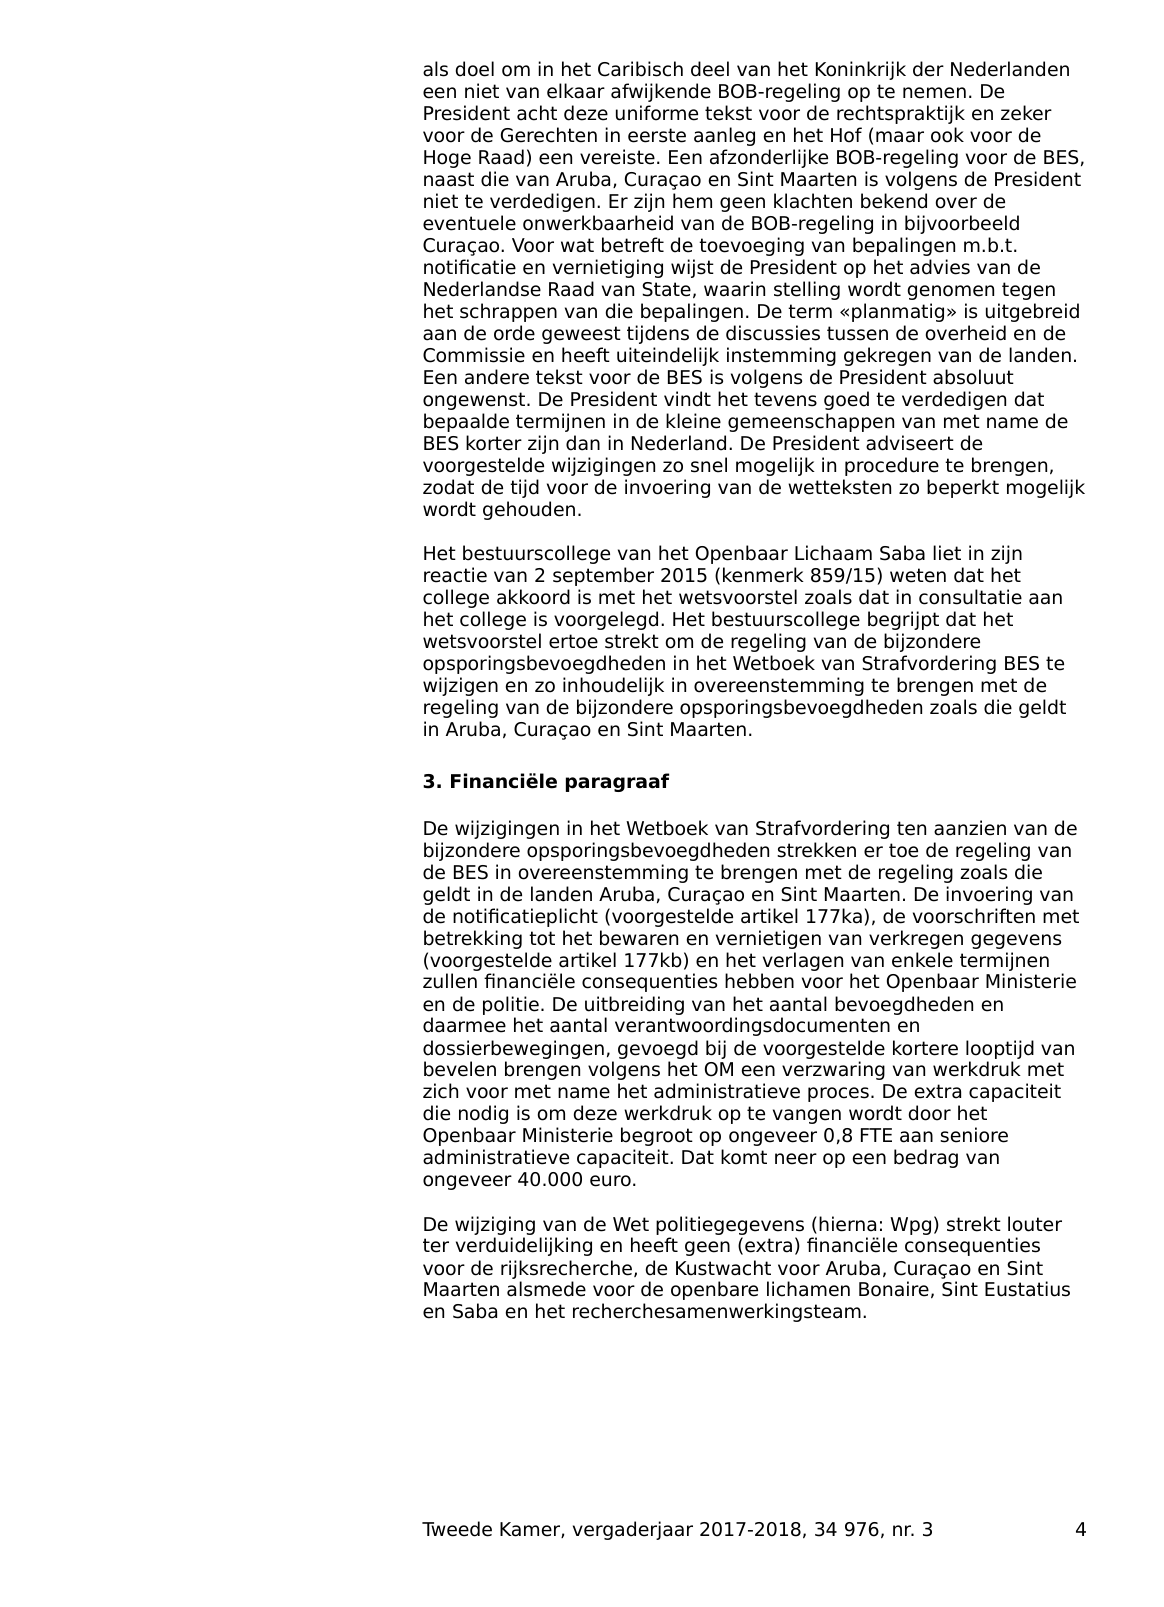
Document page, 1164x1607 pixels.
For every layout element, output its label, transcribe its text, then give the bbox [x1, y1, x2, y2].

text als doel om in het Caribisch deel van het Koninkrijk der Nederlanden een niet van elkaar afwijkende BOB-regeling op te nemen. De President acht deze uniforme tekst voor de rechtspraktijk en zeker voor de Gerechten in eerste aanleg en het Hof (maar ook voor de Hoge Raad) een vereiste. Een afzonderlijke BOB-regeling voor de BES, naast die van Aruba, Curaçao en Sint Maarten is volgens de President niet te verdedigen. Er zijn hem geen klachten bekend over de eventuele onwerkbaarheid van de BOB-regeling in bijvoorbeeld Curaçao. Voor wat betreft de toevoeging van bepalingen m.b.t. notificatie en vernietiging wijst de President op het advies van de Nederlandse Raad van State, waarin stelling wordt genomen tegen het schrappen van die bepalingen. De term «planmatig» is uitgebreid aan de orde geweest tijdens de discussies tussen de overheid en de Commissie en heeft uiteindelijk instemming gekregen van de landen. Een andere tekst voor de BES is volgens de President absoluut ongewenst. De President vindt het tevens goed te verdedigen dat bepaalde termijnen in de kleine gemeenschappen van met name de BES korter zijn dan in Nederland. De President adviseert de voorgestelde wijzigingen zo snel mogelijk in procedure te brengen, zodat de tijd voor de invoering van de wetteksten zo beperkt mogelijk wordt gehouden. [422, 59, 1087, 521]
text Het bestuurscollege van het Openbaar Lichaam Saba liet in zijn reactie van 2 september 2015 (kenmerk 859/15) weten dat het college akkoord is met het wetsvoorstel zoals dat in consultatie aan het college is voorgelegd. Het bestuurscollege begrijpt dat het wetsvoorstel ertoe strekt om de regeling van de bijzondere opsporingsbevoegdheden in het Wetboek van Strafvordering BES te wijzigen en zo inhoudelijk in overeenstemming te brengen met de regeling van de bijzondere opsporingsbevoegdheden zoals die geldt in Aruba, Curaçao en Sint Maarten. [422, 543, 1087, 741]
text De wijzigingen in het Wetboek van Strafvordering ten aanzien van de bijzondere opsporingsbevoegdheden strekken er toe de regeling van de BES in overeenstemming te brengen met de regeling zoals die geldt in de landen Aruba, Curaçao en Sint Maarten. De invoering van de notificatieplicht (voorgestelde artikel 177ka), de voorschriften met betrekking tot het bewaren en vernietigen van verkregen gegevens (voorgestelde artikel 177kb) en het verlagen van enkele termijnen zullen financiële consequenties hebben voor het Openbaar Ministerie en de politie. De uitbreiding van het aantal bevoegdheden en daarmee het aantal verantwoordingsdocumenten en dossierbewegingen, gevoegd bij de voorgestelde kortere looptijd van bevelen brengen volgens het OM een verzwaring van werkdruk met zich voor met name het administratieve proces. De extra capaciteit die nodig is om deze werkdruk op te vangen wordt door het Openbaar Ministerie begroot op ongeveer 0,8 FTE aan seniore administratieve capaciteit. Dat komt neer op een bedrag van ongeveer 40.000 euro. [422, 818, 1087, 1191]
subtitle 3. Financiële paragraaf [422, 771, 1087, 793]
text De wijziging van de Wet politiegegevens (hierna: Wpg) strekt louter ter verduidelijking en heeft geen (extra) financiële consequenties voor de rijksrecherche, de Kustwacht voor Aruba, Curaçao en Sint Maarten alsmede voor de openbare lichamen Bonaire, Sint Eustatius en Saba en het recherchesamenwerkingsteam. [422, 1213, 1087, 1323]
